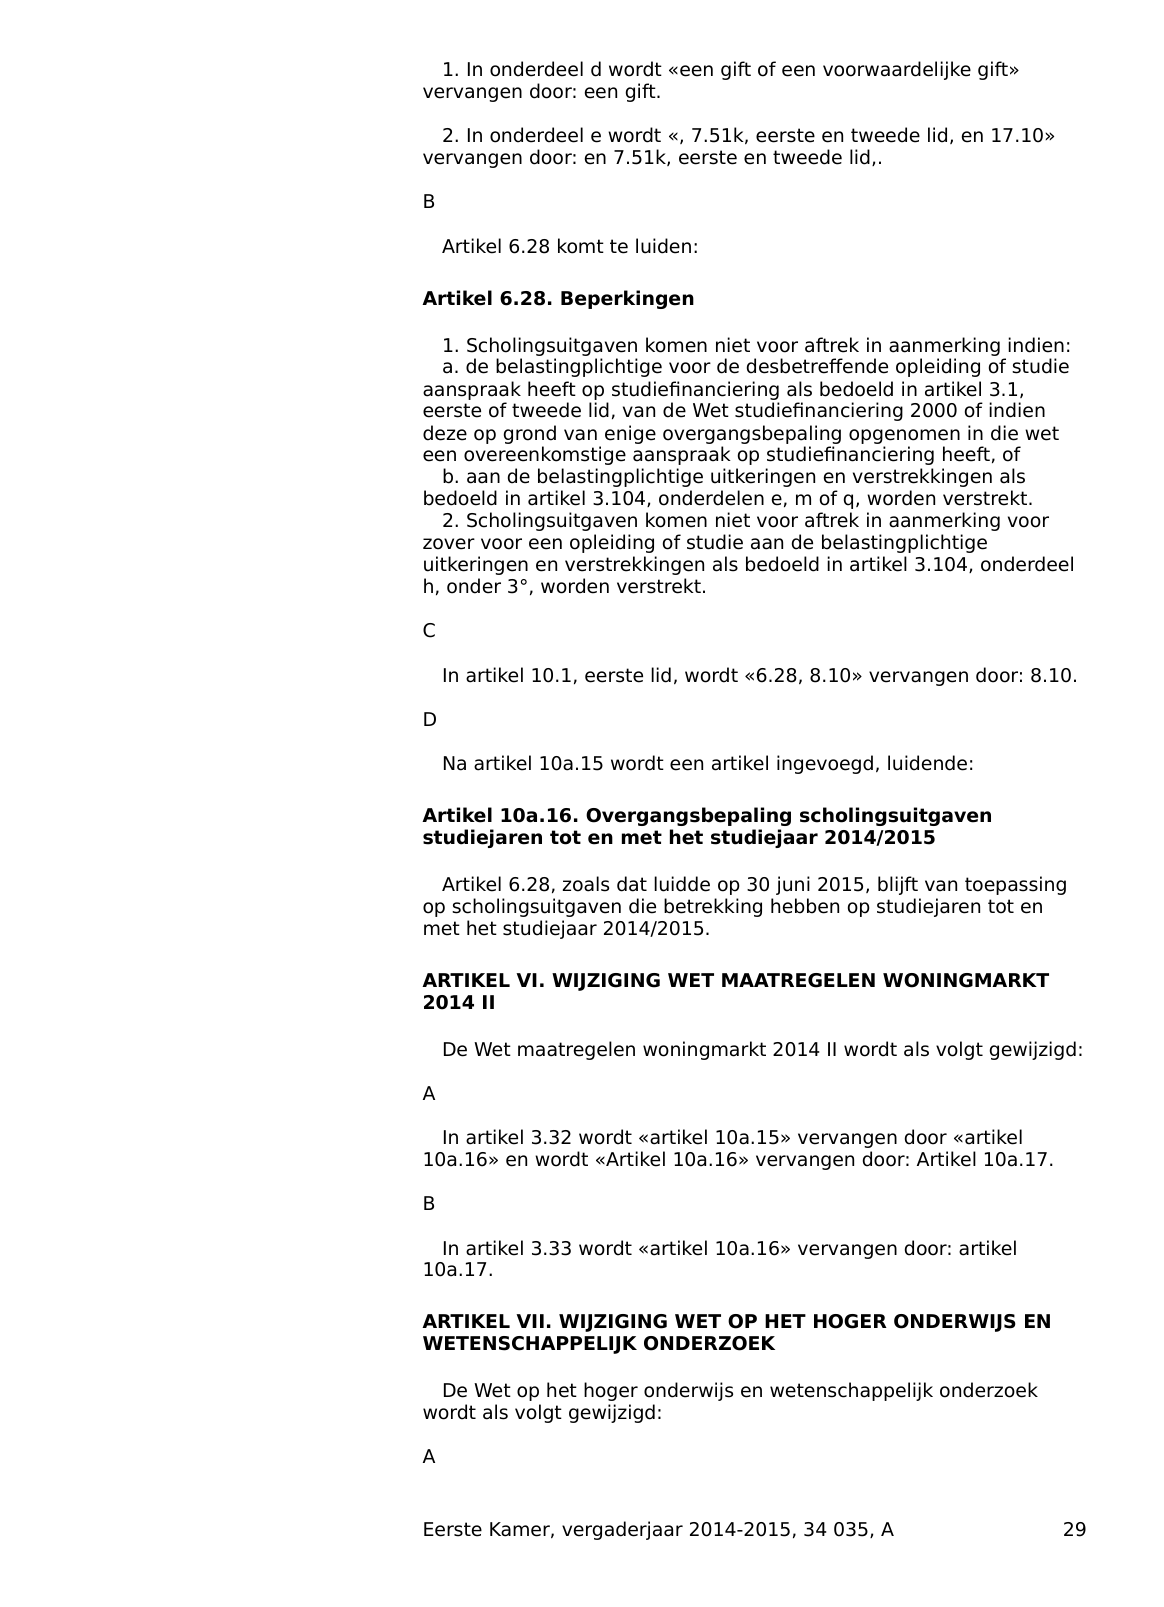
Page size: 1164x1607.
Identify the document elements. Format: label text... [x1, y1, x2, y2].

text B [422, 1193, 1087, 1215]
text b. aan de belastingplichtige uitkeringen en verstrekkingen als bedoeld in artikel 3.104, onderdelen e, m of q, worden verstrekt. [422, 466, 1087, 510]
text De Wet maatregelen woningmarkt 2014 II wordt als volgt gewijzigd: [422, 1039, 1087, 1061]
subtitle Artikel 10a.16. Overgangsbepaling scholingsuitgaven studiejaren tot en met het studiejaar 2014/2015 [422, 805, 1087, 849]
subtitle ARTIKEL VII. WIJZIGING WET OP HET HOGER ONDERWIJS EN WETENSCHAPPELIJK ONDERZOEK [422, 1311, 1087, 1355]
text Artikel 6.28 komt te luiden: [422, 236, 1087, 257]
text In artikel 10.1, eerste lid, wordt «6.28, 8.10» vervangen door: 8.10. [422, 664, 1087, 687]
text 2. Scholingsuitgaven komen niet voor aftrek in aanmerking voor zover voor een opleiding of studie aan de belastingplichtige uitkeringen en verstrekkingen als bedoeld in artikel 3.104, onderdeel h, onder 3°, worden verstrekt. [422, 510, 1087, 598]
text In artikel 3.33 wordt «artikel 10a.16» vervangen door: artikel 10a.17. [422, 1237, 1087, 1281]
text 1. In onderdeel d wordt «een gift of een voorwaardelijke gift» vervangen door: een gift. [422, 59, 1087, 103]
text B [422, 191, 1087, 213]
text A [422, 1083, 1087, 1105]
text Artikel 6.28, zoals dat luidde op 30 juni 2015, blijft van toepassing op scholingsuitgaven die betrekking hebben op studiejaren tot en met het studiejaar 2014/2015. [422, 874, 1087, 940]
text De Wet op het hoger onderwijs en wetenschappelijk onderzoek wordt als volgt gewijzigd: [422, 1380, 1087, 1424]
text C [422, 620, 1087, 642]
subtitle Artikel 6.28. Beperkingen [422, 287, 1087, 309]
text a. de belastingplichtige voor de desbetreffende opleiding of studie aanspraak heeft op studiefinanciering als bedoeld in artikel 3.1, eerste of tweede lid, van de Wet studiefinanciering 2000 of indien deze op grond van enige overgangsbepaling opgenomen in die wet een overeenkomstige aanspraak op studiefinanciering heeft, of [422, 356, 1087, 466]
subtitle ARTIKEL VI. WIJZIGING WET MAATREGELEN WONINGMARKT 2014 II [422, 970, 1087, 1014]
text A [422, 1446, 1087, 1468]
text In artikel 3.32 wordt «artikel 10a.15» vervangen door «artikel 10a.16» en wordt «Artikel 10a.16» vervangen door: Artikel 10a.17. [422, 1127, 1087, 1171]
text 2. In onderdeel e wordt «, 7.51k, eerste en tweede lid, en 17.10» vervangen door: en 7.51k, eerste en tweede lid,. [422, 125, 1087, 169]
text D [422, 709, 1087, 731]
text 1. Scholingsuitgaven komen niet voor aftrek in aanmerking indien: [422, 334, 1087, 356]
text Na artikel 10a.15 wordt een artikel ingevoegd, luidende: [422, 753, 1087, 775]
